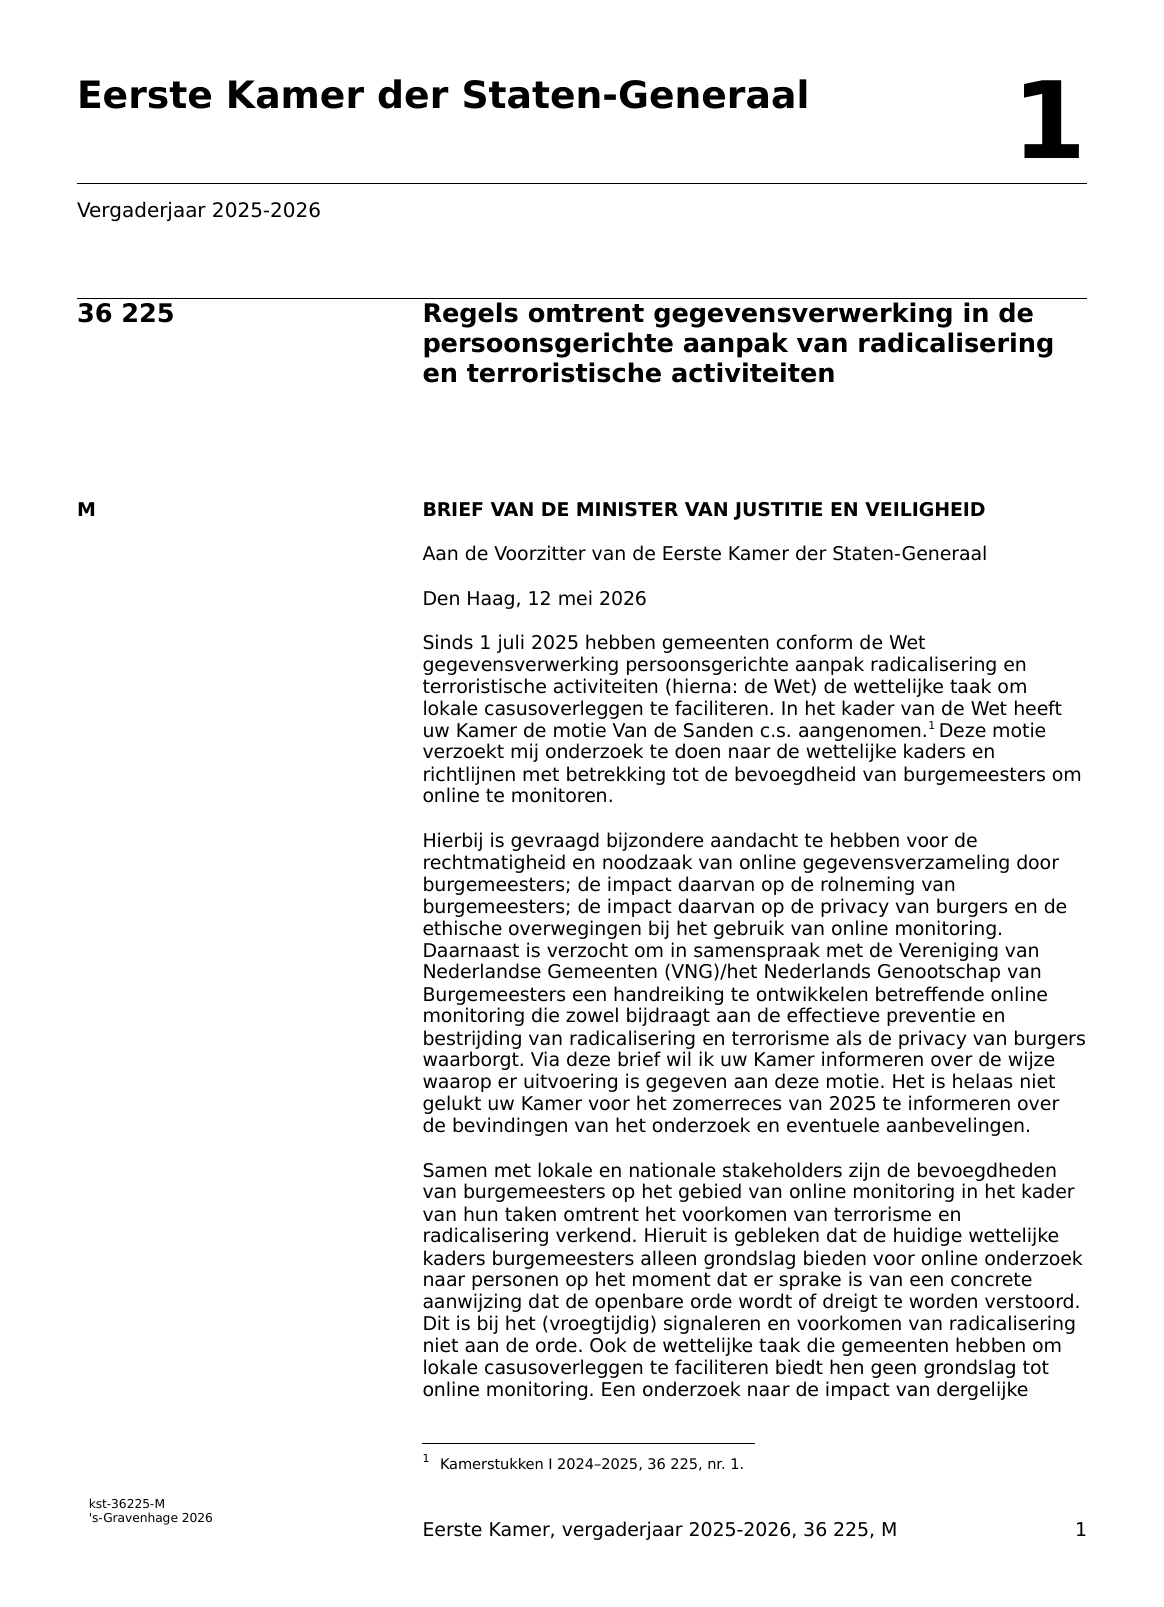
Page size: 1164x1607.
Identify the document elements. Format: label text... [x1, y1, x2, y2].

table_header 1 [886, 59, 1087, 183]
text 's-Gravenhage 2026 [88, 1511, 323, 1525]
subtitle 36 225 Regels omtrent gegevensverwerking in de persoonsgerichte aanpak van radicalisering en terroristische activiteiten [77, 299, 1087, 388]
text Den Haag, 12 mei 2026 [422, 587, 1087, 609]
text kst-36225-M [88, 1497, 323, 1511]
text Sinds 1 juli 2025 hebben gemeenten conform de Wet gegevensverwerking persoonsgerichte aanpak radicalisering en terroristische activiteiten (hierna: de Wet) de wettelijke taak om lokale casusoverleggen te faciliteren. In het kader van de Wet heeft uw Kamer de motie Van de Sanden c.s. aangenomen.Deze motie verzoekt mij onderzoek te doen naar de wettelijke kaders en richtlijnen met betrekking tot de bevoegdheid van burgemeesters om online te monitoren. [422, 632, 1087, 807]
table_cell Vergaderjaar 2025-2026 [77, 184, 1087, 298]
text Aan de Voorzitter van de Eerste Kamer der Staten-Generaal [422, 543, 1087, 565]
subtitle M BRIEF VAN DE MINISTER VAN JUSTITIE EN VEILIGHEID [77, 499, 1087, 521]
text Samen met lokale en nationale stakeholders zijn de bevoegdheden van burgemeesters op het gebied van online monitoring in het kader van hun taken omtrent het voorkomen van terrorisme en radicalisering verkend. Hieruit is gebleken dat de huidige wettelijke kaders burgemeesters alleen grondslag bieden voor online onderzoek naar personen op het moment dat er sprake is van een concrete aanwijzing dat de openbare orde wordt of dreigt te worden verstoord. Dit is bij het (vroegtijdig) signaleren en voorkomen van radicalisering niet aan de orde. Ook de wettelijke taak die gemeenten hebben om lokale casusoverleggen te faciliteren biedt hen geen grondslag tot online monitoring. Een onderzoek naar de impact van dergelijke [422, 1159, 1087, 1401]
table_header Eerste Kamer der Staten-Generaal [77, 59, 886, 183]
text Hierbij is gevraagd bijzondere aandacht te hebben voor de rechtmatigheid en noodzaak van online gegevensverzameling door burgemeesters; de impact daarvan op de rolneming van burgemeesters; de impact daarvan op de privacy van burgers en de ethische overwegingen bij het gebruik van online monitoring. Daarnaast is verzocht om in samenspraak met de Vereniging van Nederlandse Gemeenten (VNG)/het Nederlands Genootschap van Burgemeesters een handreiking te ontwikkelen betreffende online monitoring die zowel bijdraagt aan de effectieve preventie en bestrijding van radicalisering en terrorisme als de privacy van burgers waarborgt. Via deze brief wil ik uw Kamer informeren over de wijze waarop er uitvoering is gegeven aan deze motie. Het is helaas niet gelukt uw Kamer voor het zomerreces van 2025 te informeren over de bevindingen van het onderzoek en eventuele aanbevelingen. [422, 829, 1087, 1137]
text Kamerstukken I 2024–2025, 36 225, nr. 1. [422, 1452, 1087, 1474]
